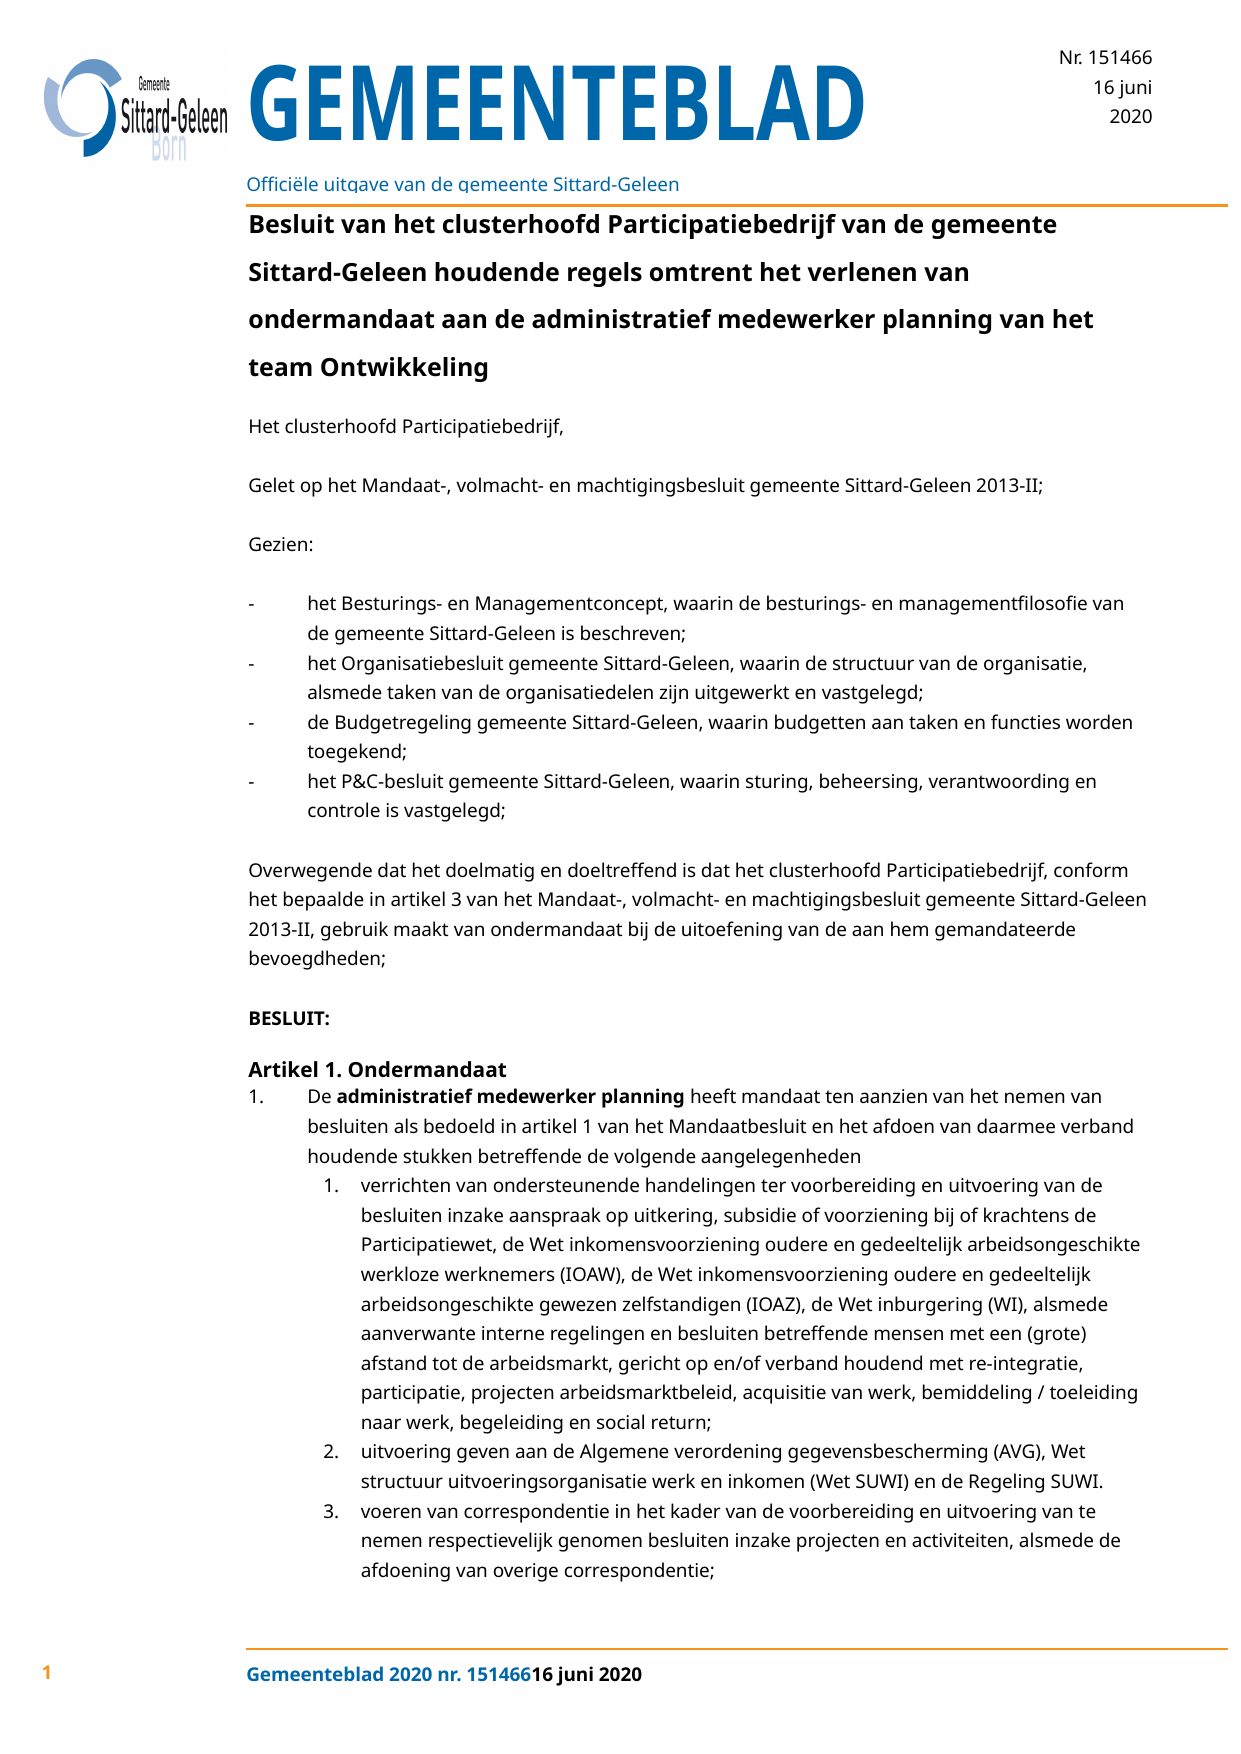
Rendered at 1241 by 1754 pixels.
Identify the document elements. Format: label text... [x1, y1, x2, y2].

list de Budgetregeling gemeente Sittard-Geleen, waarin budgetten aan taken en functies worden toegekend; [248, 709, 1152, 764]
list het P&C-besluit gemeente Sittard-Geleen, waarin sturing, beheersing, verantwoording en controle is vastgelegd; [248, 768, 1152, 823]
list De administratief medewerker planning heeft mandaat ten aanzien van het nemen van besluiten als bedoeld in artikel 1 van het Mandaatbesluit en het afdoen van daarmee verband houdende stukken betreffende de volgende aangelegenheden [248, 1084, 1152, 1168]
list voeren van correspondentie in het kader van de voorbereiding en uitvoering van te nemen respectievelijk genomen besluiten inzake projecten en activiteiten, alsmede de afdoening van overige correspondentie; [323, 1498, 1152, 1583]
text Overwegende dat het doelmatig en doeltreffend is dat het clusterhoofd Participatiebedrijf, conform het bepaalde in artikel 3 van het Mandaat-, volmacht- en machtigingsbesluit gemeente Sittard-Geleen 2013-II, gebruik maakt van ondermandaat bij de uitoefening van de aan hem gemandateerde bevoegdheden; [248, 857, 1152, 971]
list het Organisatiebesluit gemeente Sittard-Geleen, waarin de structuur van de organisatie, alsmede taken van de organisatiedelen zijn uitgewerkt en vastgelegd; [248, 650, 1152, 705]
text BESLUIT: [248, 1005, 1152, 1031]
text Artikel 1. Ondermandaat [248, 1055, 1152, 1084]
text Gelet op het Mandaat-, volmacht- en machtigingsbesluit gemeente Sittard-Geleen 2013-II; [248, 472, 1152, 498]
text Besluit van het clusterhoofd Participatiebedrijf van de gemeente Sittard-Geleen houdende regels omtrent het verlenen van ondermandaat aan de administratief medewerker planning van het team Ontwikkeling [248, 207, 1152, 384]
list uitvoering geven aan de Algemene verordening gegevensbescherming (AVG), Wet structuur uitvoeringsorganisatie werk en inkomen (Wet SUWI) en de Regeling SUWI. [323, 1439, 1152, 1494]
text Het clusterhoofd Participatiebedrijf, [248, 413, 1152, 439]
list het Besturings- en Managementconcept, waarin de besturings- en managementfilosofie van de gemeente Sittard-Geleen is beschreven; [248, 591, 1152, 646]
text Gezien: [248, 531, 1152, 557]
list verrichten van ondersteunende handelingen ter voorbereiding en uitvoering van de besluiten inzake aanspraak op uitkering, subsidie of voorziening bij of krachtens de Participatiewet, de Wet inkomensvoorziening oudere en gedeeltelijk arbeidsongeschikte werkloze werknemers (IOAW), de Wet inkomensvoorziening oudere en gedeeltelijk arbeidsongeschikte gewezen zelfstandigen (IOAZ), de Wet inburgering (WI), alsmede aanverwante interne regelingen en besluiten betreffende mensen met een (grote) afstand tot de arbeidsmarkt, gericht op en/of verband houdend met re-integratie, participatie, projecten arbeidsmarktbeleid, acquisitie van werk, bemiddeling / toeleiding naar werk, begeleiding en social return; [323, 1172, 1152, 1435]
picture [41, 47, 231, 172]
